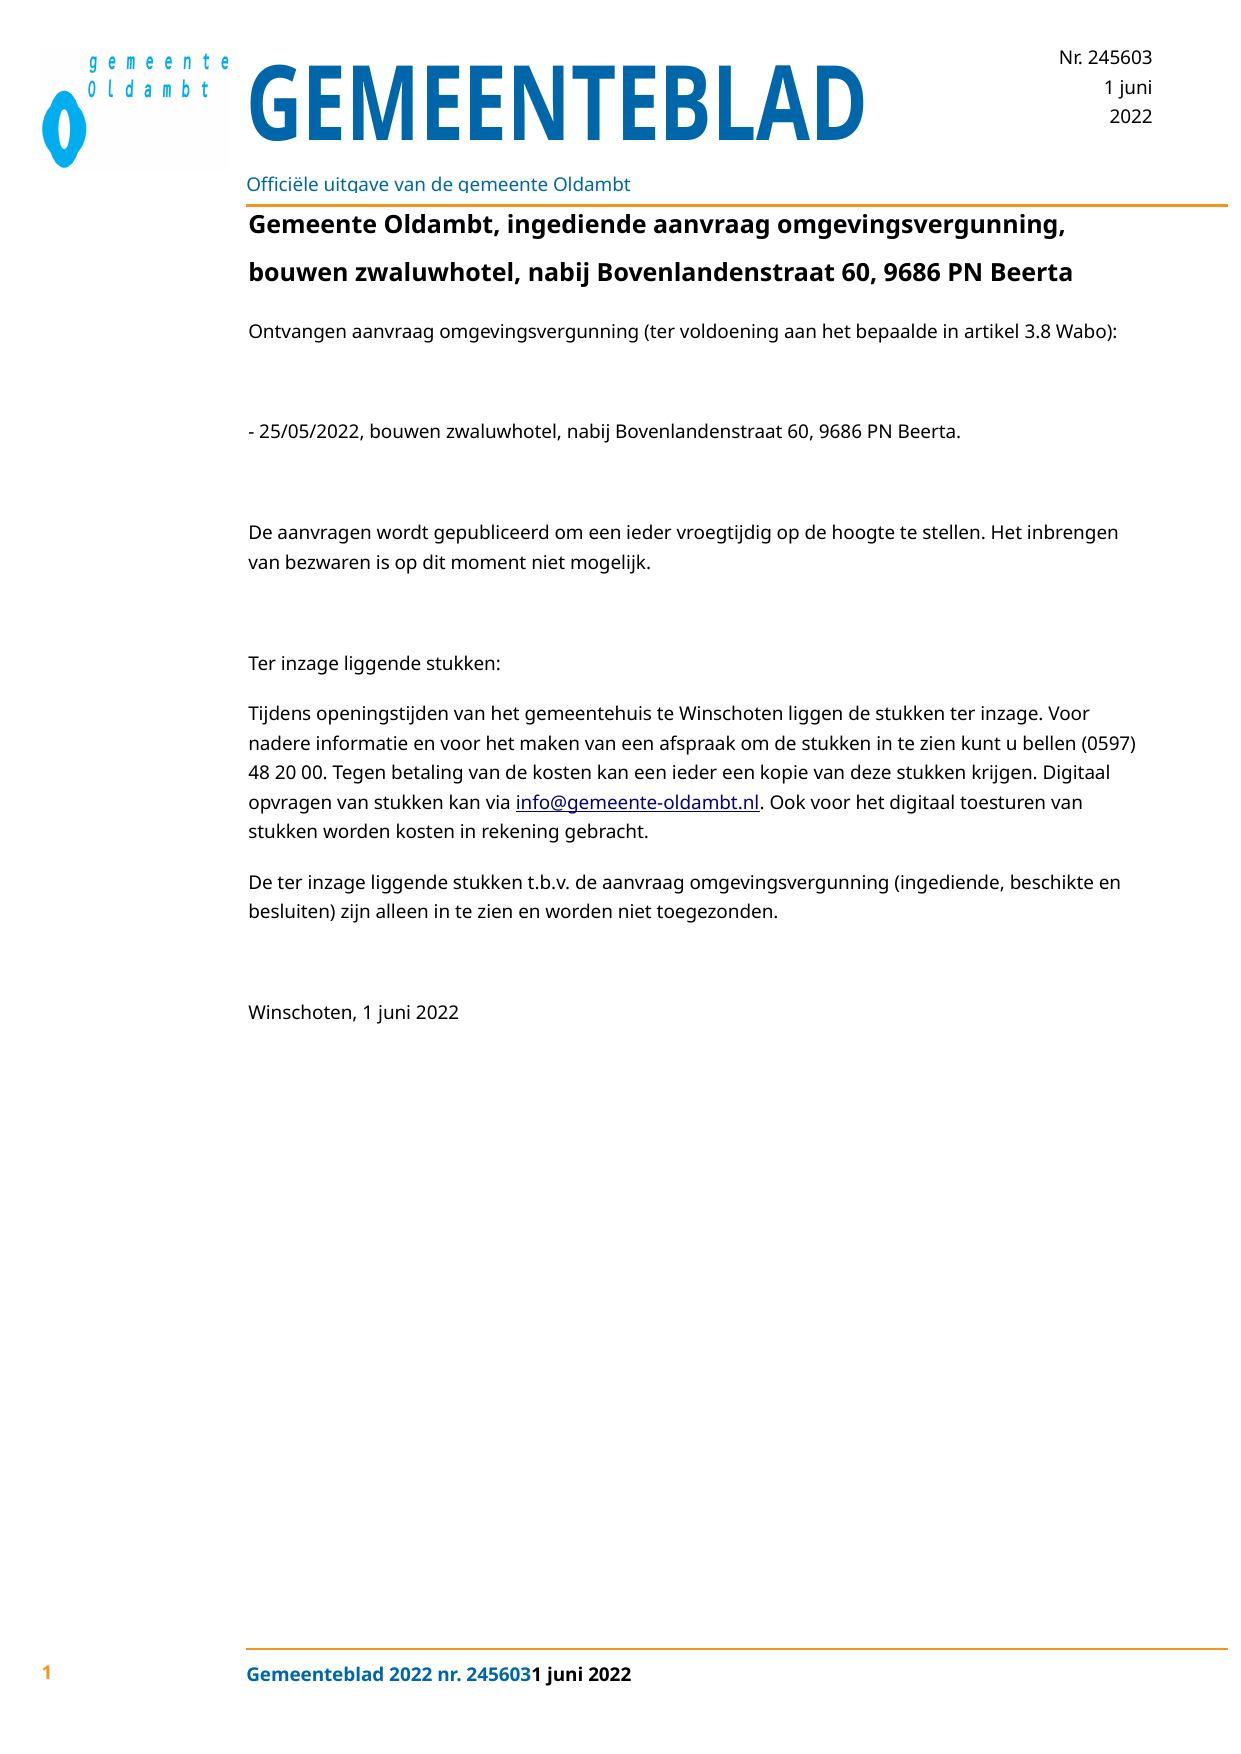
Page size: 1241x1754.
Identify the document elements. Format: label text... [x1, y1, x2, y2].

text Tijdens openingstijden van het gemeentehuis te Winschoten liggen de stukken ter inzage. Voor nadere informatie en voor het maken van een afspraak om de stukken in te zien kunt u bellen (0597) 48 20 00. Tegen betaling van de kosten kan een ieder een kopie van deze stukken krijgen. Digitaal opvragen van stukken kan via info@gemeente-oldambt.nl. Ook voor het digitaal toesturen van stukken worden kosten in rekening gebracht. [248, 700, 1152, 844]
picture [41, 47, 231, 172]
text Ter inzage liggende stukken: [248, 650, 1152, 676]
text - 25/05/2022, bouwen zwaluwhotel, nabij Bovenlandenstraat 60, 9686 PN Beerta. [248, 419, 1152, 444]
text Ontvangen aanvraag omgevingsvergunning (ter voldoening aan het bepaalde in artikel 3.8 Wabo): [248, 318, 1152, 344]
text De ter inzage liggende stukken t.b.v. de aanvraag omgevingsvergunning (ingediende, beschikte en besluiten) zijn alleen in te zien en worden niet toegezonden. [248, 869, 1152, 924]
text Gemeente Oldambt, ingediende aanvraag omgevingsvergunning, bouwen zwaluwhotel, nabij Bovenlandenstraat 60, 9686 PN Beerta [248, 207, 1152, 288]
text Winschoten, 1 juni 2022 [248, 999, 1152, 1025]
text De aanvragen wordt gepubliceerd om een ieder vroegtijdig op de hoogte te stellen. Het inbrengen van bezwaren is op dit moment niet mogelijk. [248, 519, 1152, 575]
